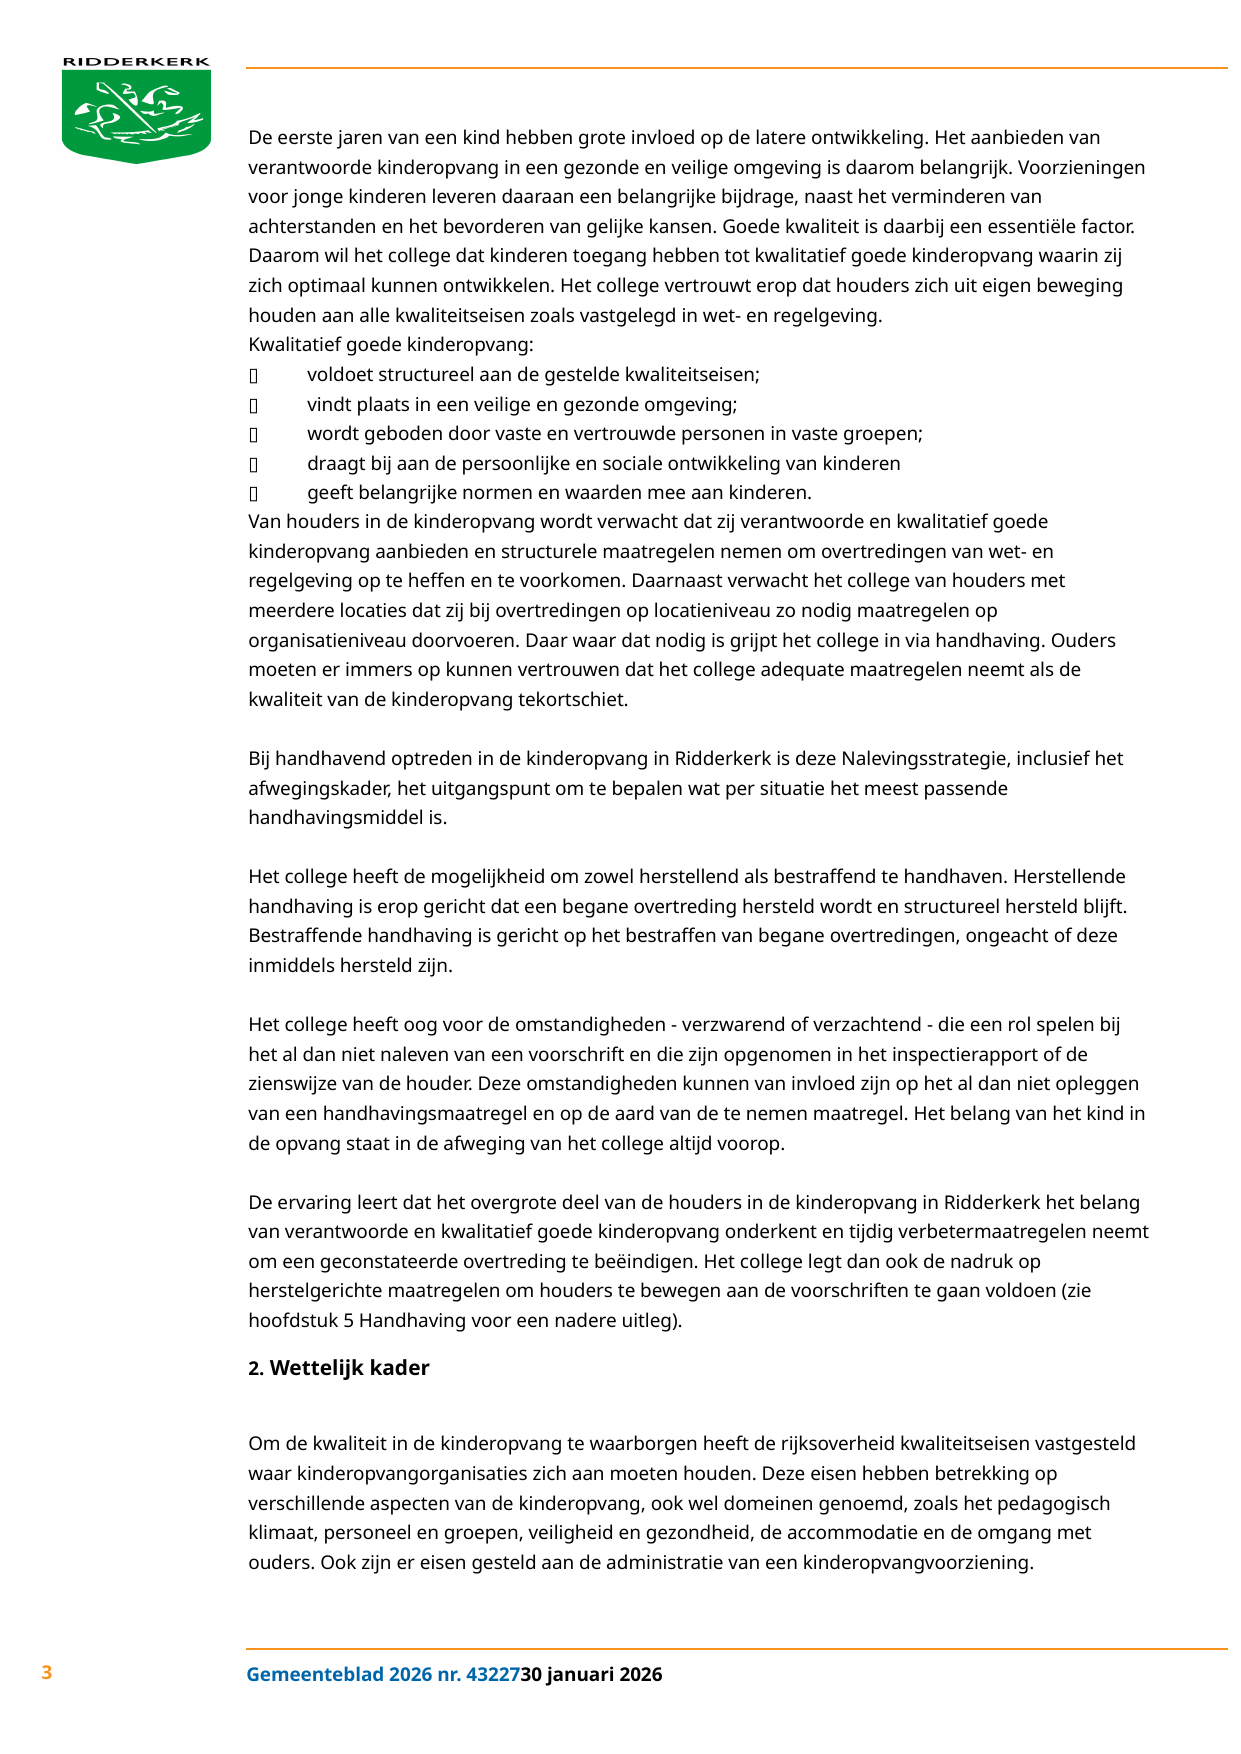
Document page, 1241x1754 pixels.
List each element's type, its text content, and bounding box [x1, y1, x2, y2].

table_header Kwalitatief goede kinderopvang: voldoet structureel aan de gestelde kwaliteitseisen; vindt plaats in een veilige en gezonde omgeving; wordt geboden door vaste en vertrouwde personen in vaste groepen; draagt bij aan de persoonlijke en sociale ontwikkeling van kinderen geeft belangrijke normen en waarden mee aan kinderen. [248, 332, 1152, 505]
text Van houders in de kinderopvang wordt verwacht dat zij verantwoorde en kwalitatief goede kinderopvang aanbieden en structurele maatregelen nemen om overtredingen van wet- en regelgeving op te heffen en te voorkomen. Daarnaast verwacht het college van houders met meerdere locaties dat zij bij overtredingen op locatieniveau zo nodig maatregelen op organisatieniveau doorvoeren. Daar waar dat nodig is grijpt het college in via handhaving. Ouders moeten er immers op kunnen vertrouwen dat het college adequate maatregelen neemt als de kwaliteit van de kinderopvang tekortschiet. [248, 508, 1152, 712]
text Bij handhavend optreden in de kinderopvang in Ridderkerk is deze Nalevingsstrategie, inclusief het afwegingskader, het uitgangspunt om te bepalen wat per situatie het meest passende handhavingsmiddel is. [248, 745, 1152, 830]
text Om de kwaliteit in de kinderopvang te waarborgen heeft de rijksoverheid kwaliteitseisen vastgesteld waar kinderopvangorganisaties zich aan moeten houden. Deze eisen hebben betrekking op verschillende aspecten van de kinderopvang, ook wel domeinen genoemd, zoals het pedagogisch klimaat, personeel en groepen, veiligheid en gezondheid, de accommodatie en de omgang met ouders. Ook zijn er eisen gesteld aan de administratie van een kinderopvangvoorziening. [248, 1431, 1152, 1574]
text Het college heeft de mogelijkheid om zowel herstellend als bestraffend te handhaven. Herstellende handhaving is erop gericht dat een begane overtreding hersteld wordt en structureel hersteld blijft. Bestraffende handhaving is gericht op het bestraffen van begane overtredingen, ongeacht of deze inmiddels hersteld zijn. [248, 863, 1152, 978]
text Het college heeft oog voor de omstandigheden - verzwarend of verzachtend - die een rol spelen bij het al dan niet naleven van een voorschrift en die zijn opgenomen in het inspectierapport of de zienswijze van de houder. Deze omstandigheden kunnen van invloed zijn op het al dan niet opleggen van een handhavingsmaatregel en op de aard van de te nemen maatregel. Het belang van het kind in de opvang staat in de afweging van het college altijd voorop. [248, 1011, 1152, 1155]
text De eerste jaren van een kind hebben grote invloed op de latere ontwikkeling. Het aanbieden van verantwoorde kinderopvang in een gezonde en veilige omgeving is daarom belangrijk. Voorzieningen voor jonge kinderen leveren daaraan een belangrijke bijdrage, naast het verminderen van achterstanden en het bevorderen van gelijke kansen. Goede kwaliteit is daarbij een essentiële factor. Daarom wil het college dat kinderen toegang hebben tot kwalitatief goede kinderopvang waarin zij zich optimaal kunnen ontwikkelen. Het college vertrouwt erop dat houders zich uit eigen beweging houden aan alle kwaliteitseisen zoals vastgelegd in wet- en regelgeving. [248, 124, 1152, 328]
text De ervaring leert dat het overgrote deel van de houders in de kinderopvang in Ridderkerk het belang van verantwoorde en kwalitatief goede kinderopvang onderkent en tijdig verbetermaatregelen neemt om een geconstateerde overtreding te beëindigen. Het college legt dan ook de nadruk op herstelgerichte maatregelen om houders te bewegen aan de voorschriften te gaan voldoen (zie hoofdstuk 5 Handhaving voor een nadere uitleg). [248, 1189, 1152, 1333]
picture [41, 47, 231, 172]
text 2. Wettelijk kader [248, 1353, 1152, 1381]
